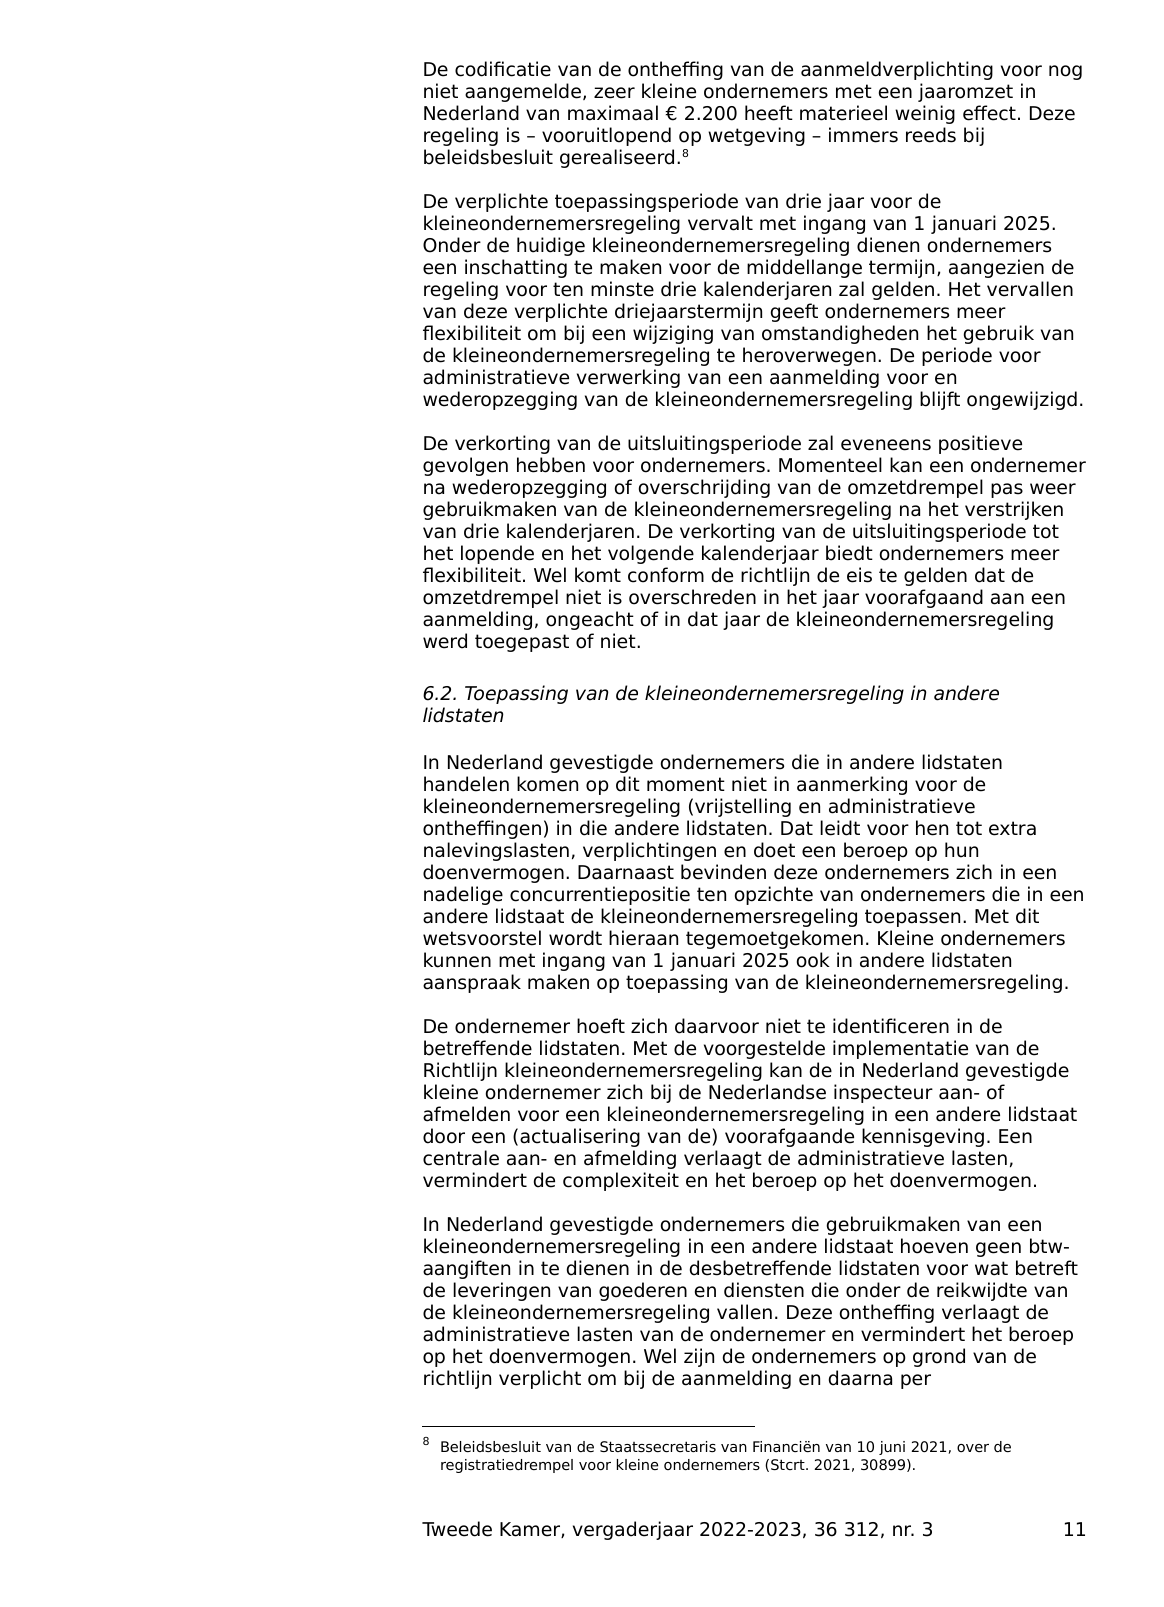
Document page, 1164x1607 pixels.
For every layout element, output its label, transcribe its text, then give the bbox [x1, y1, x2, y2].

text In Nederland gevestigde ondernemers die gebruikmaken van een kleineondernemersregeling in een andere lidstaat hoeven geen btw-aangiften in te dienen in de desbetreffende lidstaten voor wat betreft de leveringen van goederen en diensten die onder de reikwijdte van de kleineondernemersregeling vallen. Deze ontheffing verlaagt de administratieve lasten van de ondernemer en vermindert het beroep op het doenvermogen. Wel zijn de ondernemers op grond van de richtlijn verplicht om bij de aanmelding en daarna per [422, 1214, 1087, 1390]
text In Nederland gevestigde ondernemers die in andere lidstaten handelen komen op dit moment niet in aanmerking voor de kleineondernemersregeling (vrijstelling en administratieve ontheffingen) in die andere lidstaten. Dat leidt voor hen tot extra nalevingslasten, verplichtingen en doet een beroep op hun doenvermogen. Daarnaast bevinden deze ondernemers zich in een nadelige concurrentiepositie ten opzichte van ondernemers die in een andere lidstaat de kleineondernemersregeling toepassen. Met dit wetsvoorstel wordt hieraan tegemoetgekomen. Kleine ondernemers kunnen met ingang van 1 januari 2025 ook in andere lidstaten aanspraak maken op toepassing van de kleineondernemersregeling. [422, 752, 1087, 994]
text Beleidsbesluit van de Staatssecretaris van Financiën van 10 juni 2021, over de registratiedrempel voor kleine ondernemers (Stcrt. 2021, 30899). [422, 1435, 1087, 1474]
text De verkorting van de uitsluitingsperiode zal eveneens positieve gevolgen hebben voor ondernemers. Momenteel kan een ondernemer na wederopzegging of overschrijding van de omzetdrempel pas weer gebruikmaken van de kleineondernemersregeling na het verstrijken van drie kalenderjaren. De verkorting van de uitsluitingsperiode tot het lopende en het volgende kalenderjaar biedt ondernemers meer flexibiliteit. Wel komt conform de richtlijn de eis te gelden dat de omzetdrempel niet is overschreden in het jaar voorafgaand aan een aanmelding, ongeacht of in dat jaar de kleineondernemersregeling werd toegepast of niet. [422, 433, 1087, 653]
text De ondernemer hoeft zich daarvoor niet te identificeren in de betreffende lidstaten. Met de voorgestelde implementatie van de Richtlijn kleineondernemersregeling kan de in Nederland gevestigde kleine ondernemer zich bij de Nederlandse inspecteur aan- of afmelden voor een kleineondernemersregeling in een andere lidstaat door een (actualisering van de) voorafgaande kennisgeving. Een centrale aan- en afmelding verlaagt de administratieve lasten, vermindert de complexiteit en het beroep op het doenvermogen. [422, 1016, 1087, 1192]
text De verplichte toepassingsperiode van drie jaar voor de kleineondernemersregeling vervalt met ingang van 1 januari 2025. Onder de huidige kleineondernemersregeling dienen ondernemers een inschatting te maken voor de middellange termijn, aangezien de regeling voor ten minste drie kalenderjaren zal gelden. Het vervallen van deze verplichte driejaarstermijn geeft ondernemers meer flexibiliteit om bij een wijziging van omstandigheden het gebruik van de kleineondernemersregeling te heroverwegen. De periode voor administratieve verwerking van een aanmelding voor en wederopzegging van de kleineondernemersregeling blijft ongewijzigd. [422, 191, 1087, 411]
text De codificatie van de ontheffing van de aanmeldverplichting voor nog niet aangemelde, zeer kleine ondernemers met een jaaromzet in Nederland van maximaal € 2.200 heeft materieel weinig effect. Deze regeling is – vooruitlopend op wetgeving – immers reeds bij beleidsbesluit gerealiseerd. [422, 59, 1087, 169]
subtitle 6.2. Toepassing van de kleineondernemersregeling in andere lidstaten [422, 683, 1087, 727]
